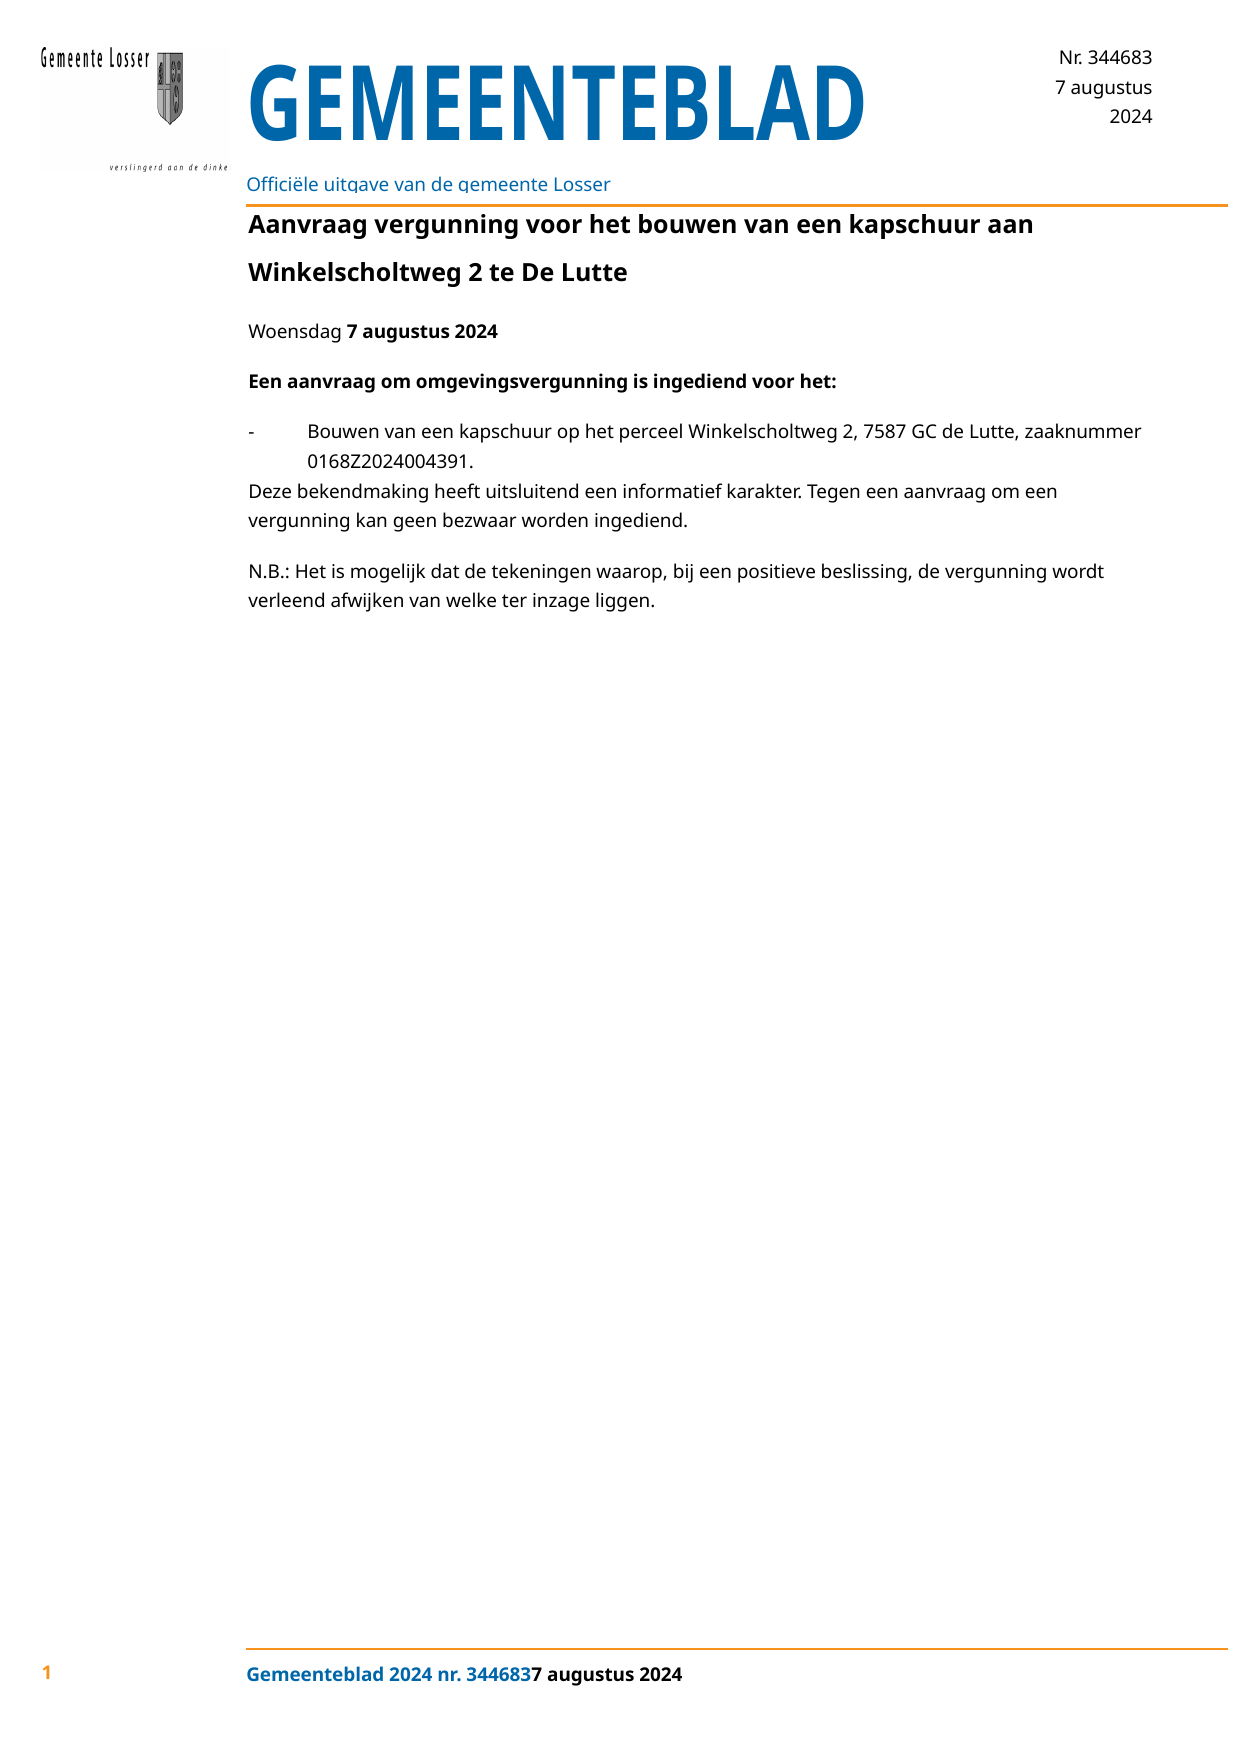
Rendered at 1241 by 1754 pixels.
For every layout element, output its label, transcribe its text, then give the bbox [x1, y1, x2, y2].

list Bouwen van een kapschuur op het perceel Winkelscholtweg 2, 7587 GC de Lutte, zaaknummer 0168Z2024004391. [248, 419, 1152, 474]
text Woensdag 7 augustus 2024 [248, 318, 1152, 344]
text Aanvraag vergunning voor het bouwen van een kapschuur aan Winkelscholtweg 2 te De Lutte [248, 207, 1152, 288]
text Deze bekendmaking heeft uitsluitend een informatief karakter. Tegen een aanvraag om een vergunning kan geen bezwaar worden ingediend. [248, 478, 1152, 533]
picture [41, 47, 231, 172]
text Een aanvraag om omgevingsvergunning is ingediend voor het: [248, 368, 1152, 394]
text N.B.: Het is mogelijk dat de tekeningen waarop, bij een positieve beslissing, de vergunning wordt verleend afwijken van welke ter inzage liggen. [248, 558, 1152, 613]
